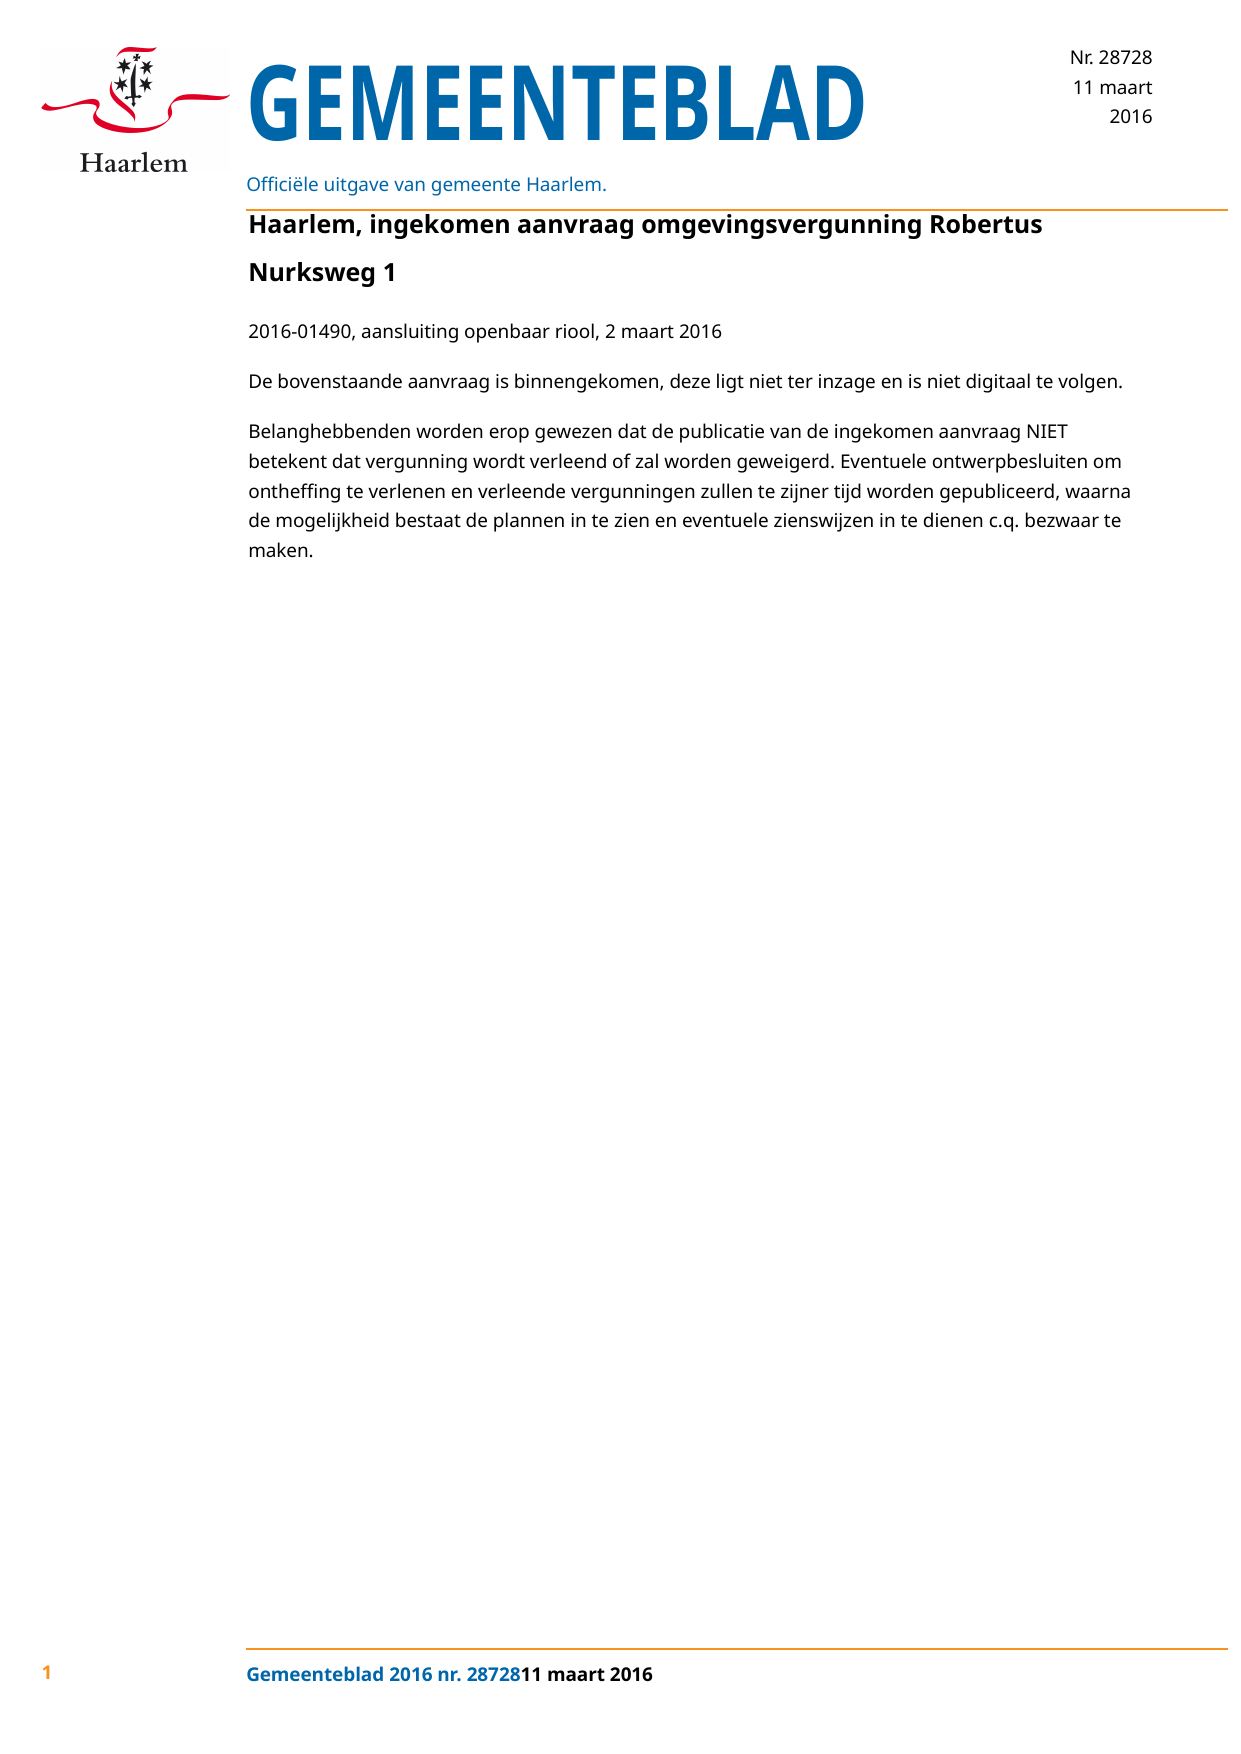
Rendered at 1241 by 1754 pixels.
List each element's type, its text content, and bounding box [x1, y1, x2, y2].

text Haarlem, ingekomen aanvraag omgevingsvergunning Robertus Nurksweg 1 [248, 211, 1152, 288]
text Belanghebbenden worden erop gewezen dat de publicatie van de ingekomen aanvraag NIET betekent dat vergunning wordt verleend of zal worden geweigerd. Eventuele ontwerpbesluiten om ontheffing te verlenen en verleende vergunningen zullen te zijner tijd worden gepubliceerd, waarna de mogelijkheid bestaat de plannen in te zien en eventuele zienswijzen in te dienen c.q. bezwaar te maken. [248, 419, 1152, 563]
picture [41, 47, 231, 172]
text 2016-01490, aansluiting openbaar riool, 2 maart 2016 [248, 318, 1152, 344]
text De bovenstaande aanvraag is binnengekomen, deze ligt niet ter inzage en is niet digitaal te volgen. [248, 368, 1152, 394]
